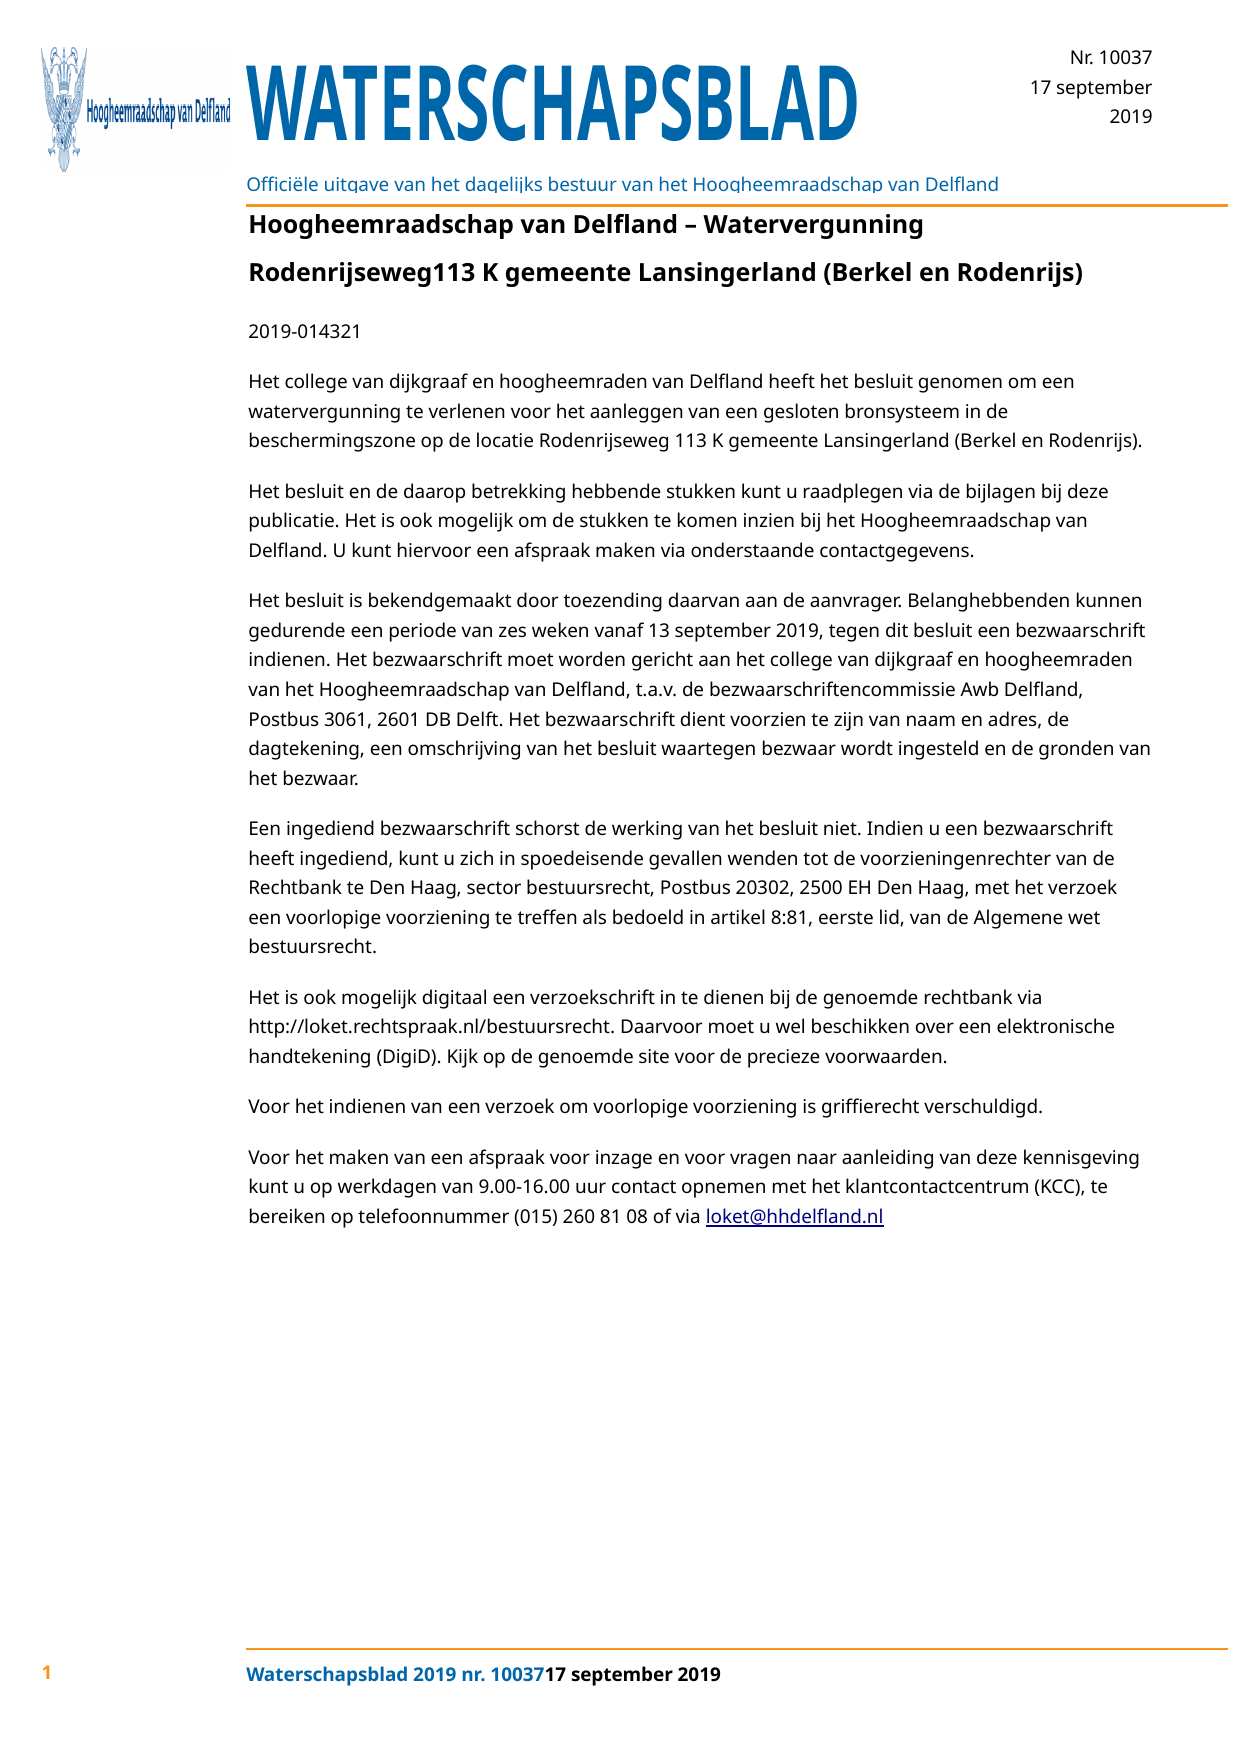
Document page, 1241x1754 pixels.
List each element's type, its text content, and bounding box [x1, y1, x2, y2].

text Het besluit is bekendgemaakt door toezending daarvan aan de aanvrager. Belanghebbenden kunnen gedurende een periode van zes weken vanaf 13 september 2019, tegen dit besluit een bezwaarschrift indienen. Het bezwaarschrift moet worden gericht aan het college van dijkgraaf en hoogheemraden van het Hoogheemraadschap van Delfland, t.a.v. de bezwaarschriftencommissie Awb Delfland, Postbus 3061, 2601 DB Delft. Het bezwaarschrift dient voorzien te zijn van naam en adres, de dagtekening, een omschrijving van het besluit waartegen bezwaar wordt ingesteld en de gronden van het bezwaar. [248, 587, 1152, 791]
text 2019-014321 [248, 318, 1152, 344]
text Het is ook mogelijk digitaal een verzoekschrift in te dienen bij de genoemde rechtbank via http://loket.rechtspraak.nl/bestuursrecht. Daarvoor moet u wel beschikken over een elektronische handtekening (DigiD). Kijk op de genoemde site voor de precieze voorwaarden. [248, 984, 1152, 1069]
text Het besluit en de daarop betrekking hebbende stukken kunt u raadplegen via de bijlagen bij deze publicatie. Het is ook mogelijk om de stukken te komen inzien bij het Hoogheemraadschap van Delfland. U kunt hiervoor een afspraak maken via onderstaande contactgegevens. [248, 478, 1152, 563]
text Een ingediend bezwaarschrift schorst de werking van het besluit niet. Indien u een bezwaarschrift heeft ingediend, kunt u zich in spoedeisende gevallen wenden tot de voorzieningenrechter van de Rechtbank te Den Haag, sector bestuursrecht, Postbus 20302, 2500 EH Den Haag, met het verzoek een voorlopige voorziening te treffen als bedoeld in artikel 8:81, eerste lid, van de Algemene wet bestuursrecht. [248, 815, 1152, 959]
picture [41, 47, 231, 172]
text Het college van dijkgraaf en hoogheemraden van Delfland heeft het besluit genomen om een watervergunning te verlenen voor het aanleggen van een gesloten bronsysteem in de beschermingszone op de locatie Rodenrijseweg 113 K gemeente Lansingerland (Berkel en Rodenrijs). [248, 368, 1152, 453]
text Hoogheemraadschap van Delfland – Watervergunning Rodenrijseweg113 K gemeente Lansingerland (Berkel en Rodenrijs) [248, 207, 1152, 288]
text Voor het indienen van een verzoek om voorlopige voorziening is griffierecht verschuldigd. [248, 1094, 1152, 1119]
text Voor het maken van een afspraak voor inzage en voor vragen naar aanleiding van deze kennisgeving kunt u op werkdagen van 9.00-16.00 uur contact opnemen met het klantcontactcentrum (KCC), te bereiken op telefoonnummer (015) 260 81 08 of via loket@hhdelfland.nl [248, 1144, 1152, 1229]
